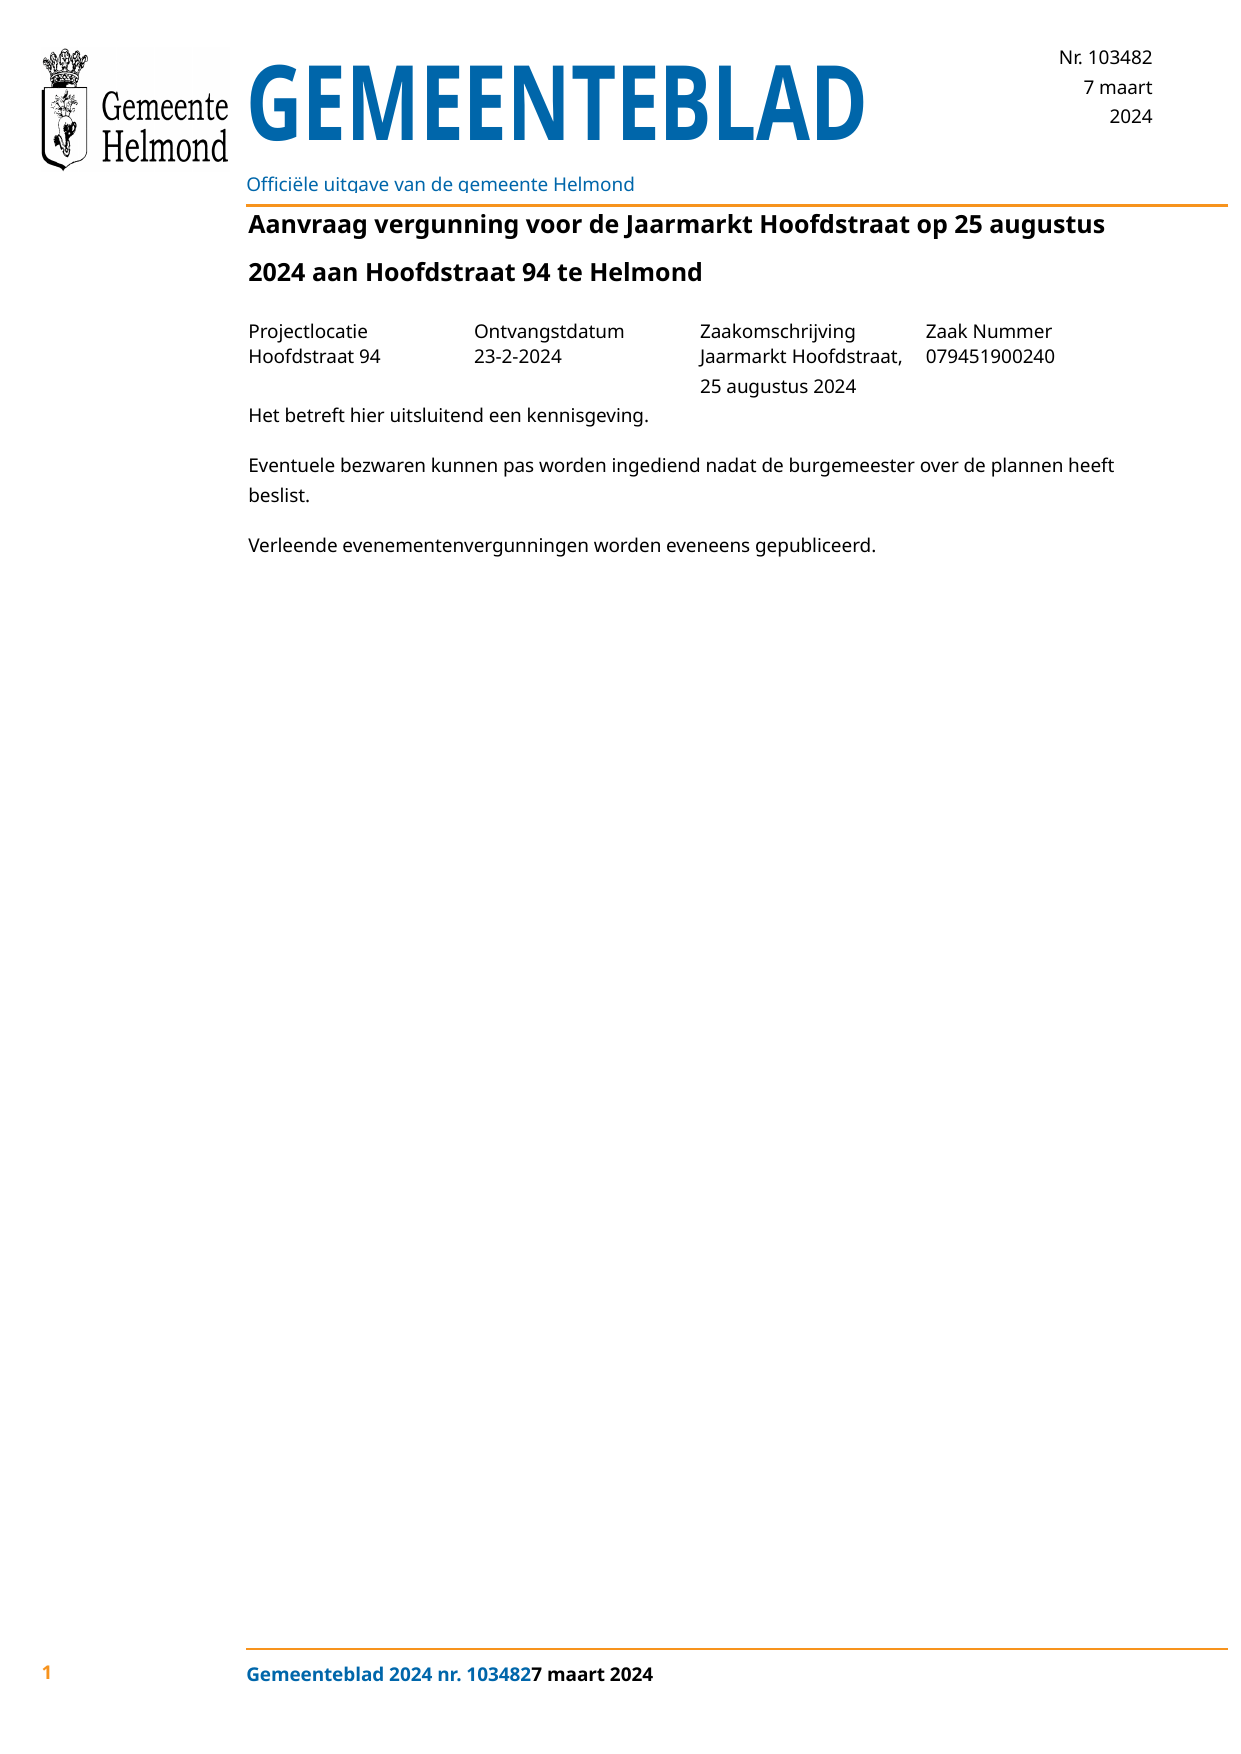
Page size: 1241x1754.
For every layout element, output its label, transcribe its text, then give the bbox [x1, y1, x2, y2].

table_header Ontvangstdatum [474, 318, 700, 344]
table_cell 23-2-2024 [474, 344, 700, 399]
text Verleende evenementenvergunningen worden eveneens gepubliceerd. [248, 533, 1152, 558]
picture [41, 47, 231, 172]
table_header Zaak Nummer [926, 318, 1152, 344]
text Het betreft hier uitsluitend een kennisgeving. [248, 402, 1152, 428]
table_cell Hoofdstraat 94 [248, 344, 474, 399]
table_header Projectlocatie [248, 318, 474, 344]
text Eventuele bezwaren kunnen pas worden ingediend nadat de burgemeester over de plannen heeft beslist. [248, 453, 1152, 508]
table_header Zaakomschrijving [700, 318, 926, 344]
table_cell 079451900240 [926, 344, 1152, 399]
text Aanvraag vergunning voor de Jaarmarkt Hoofdstraat op 25 augustus 2024 aan Hoofdstraat 94 te Helmond [248, 207, 1152, 288]
table_cell Jaarmarkt Hoofdstraat, 25 augustus 2024 [700, 344, 926, 399]
